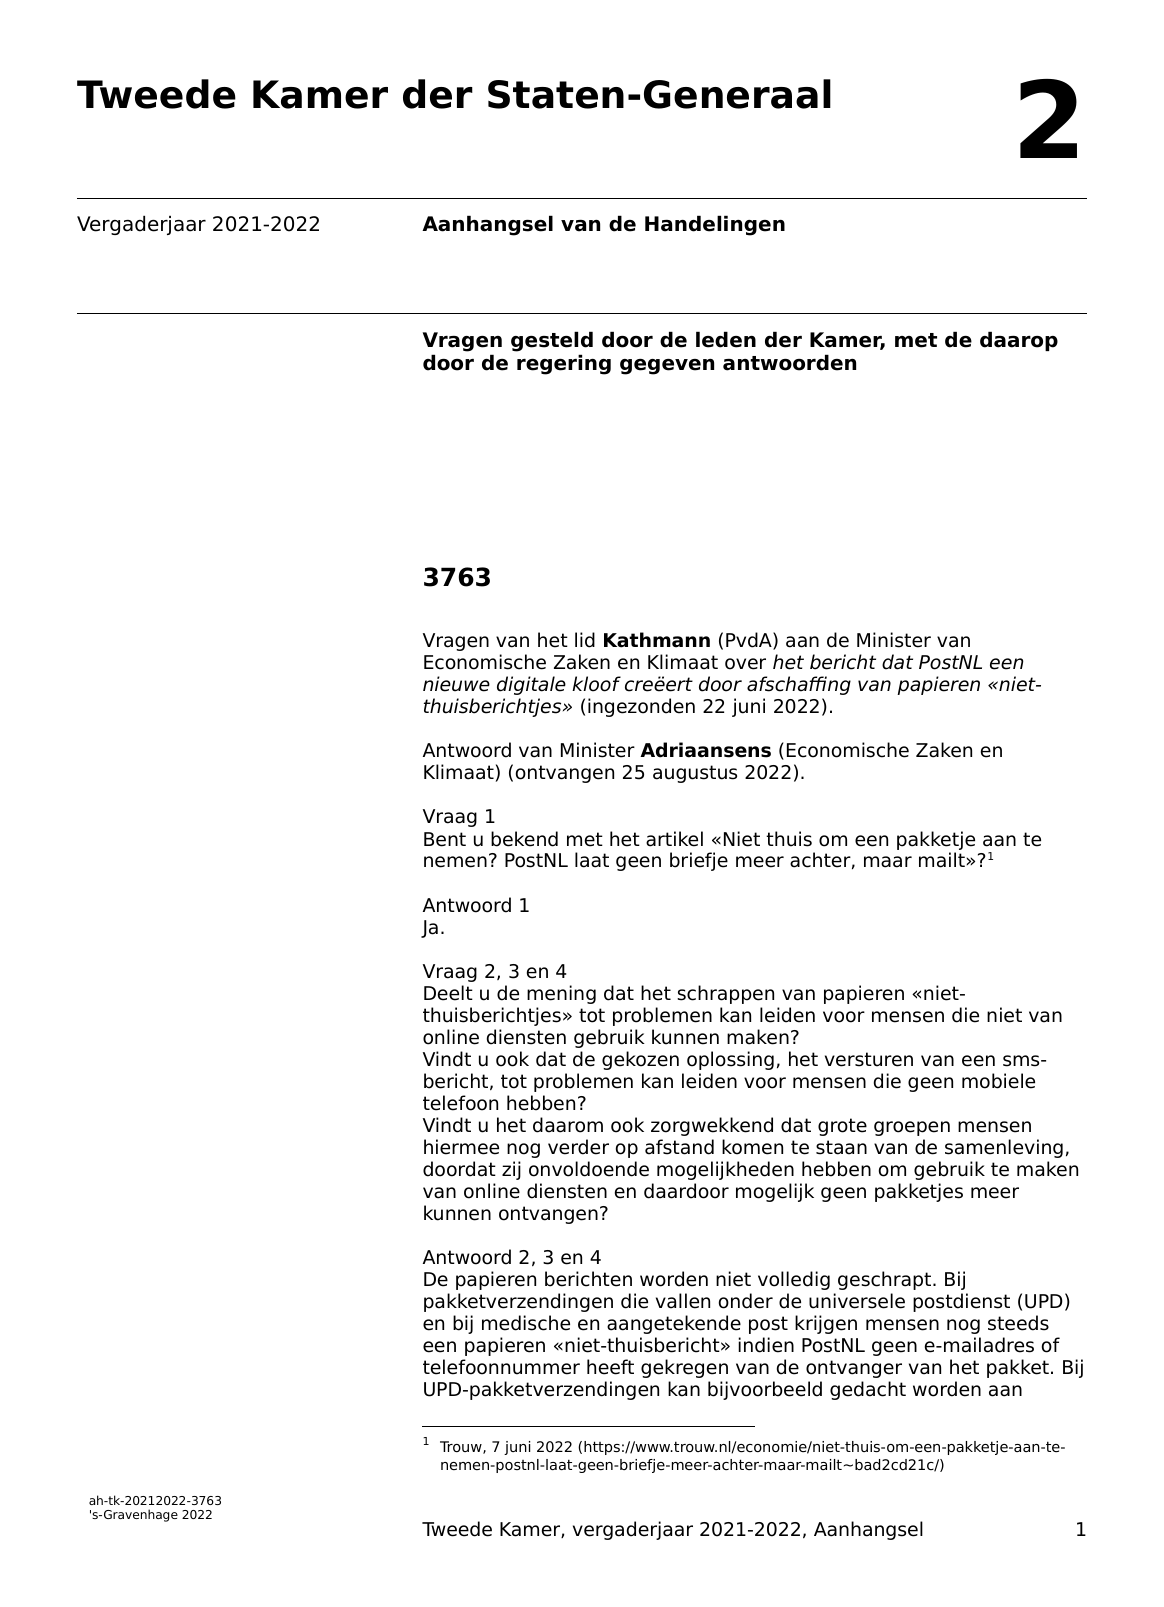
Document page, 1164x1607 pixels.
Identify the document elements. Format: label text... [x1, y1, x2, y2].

text Vraag 2, 3 en 4 [422, 961, 1087, 983]
table_cell Aanhangsel van de Handelingen [422, 199, 1087, 313]
table_header Tweede Kamer der Staten-Generaal [77, 59, 886, 198]
text Vragen van het lid Kathmann (PvdA) aan de Minister van Economische Zaken en Klimaat over het bericht dat PostNL een nieuwe digitale kloof creëert door afschaffing van papieren «niet-thuisberichtjes» (ingezonden 22 juni 2022). [422, 630, 1087, 718]
table_cell Vragen gesteld door de leden der Kamer, met de daarop door de regering gegeven antwoorden [422, 314, 1087, 375]
text Antwoord 2, 3 en 4 [422, 1247, 1087, 1269]
text Vindt u het daarom ook zorgwekkend dat grote groepen mensen hiermee nog verder op afstand komen te staan van de samenleving, doordat zij onvoldoende mogelijkheden hebben om gebruik te maken van online diensten en daardoor mogelijk geen pakketjes meer kunnen ontvangen? [422, 1114, 1087, 1224]
text Trouw, 7 juni 2022 (https://www.trouw.nl/economie/niet-thuis-om-een-pakketje-aan-te-nemen-postnl-laat-geen-briefje-meer-achter-maar-mailt~bad2cd21c/) [422, 1435, 1087, 1474]
text Ja. [422, 917, 1087, 938]
text 's-Gravenhage 2022 [88, 1508, 323, 1522]
text Antwoord van Minister Adriaansens (Economische Zaken en Klimaat) (ontvangen 25 augustus 2022). [422, 740, 1087, 784]
text Antwoord 1 [422, 894, 1087, 917]
text 3763 [422, 563, 1087, 592]
table_cell [77, 314, 422, 375]
text Deelt u de mening dat het schrappen van papieren «niet-thuisberichtjes» tot problemen kan leiden voor mensen die niet van online diensten gebruik kunnen maken? [422, 983, 1087, 1049]
text ah-tk-20212022-3763 [88, 1494, 323, 1508]
table_header 2 [886, 59, 1087, 198]
text De papieren berichten worden niet volledig geschrapt. Bij pakketverzendingen die vallen onder de universele postdienst (UPD) en bij medische en aangetekende post krijgen mensen nog steeds een papieren «niet-thuisbericht» indien PostNL geen e-mailadres of telefoonnummer heeft gekregen van de ontvanger van het pakket. Bij UPD-pakketverzendingen kan bijvoorbeeld gedacht worden aan [422, 1269, 1087, 1401]
table_cell Vergaderjaar 2021-2022 [77, 199, 422, 313]
text Bent u bekend met het artikel «Niet thuis om een pakketje aan te nemen? PostNL laat geen briefje meer achter, maar mailt»? [422, 828, 1087, 872]
text Vraag 1 [422, 806, 1087, 828]
text Vindt u ook dat de gekozen oplossing, het versturen van een sms-bericht, tot problemen kan leiden voor mensen die geen mobiele telefoon hebben? [422, 1049, 1087, 1114]
